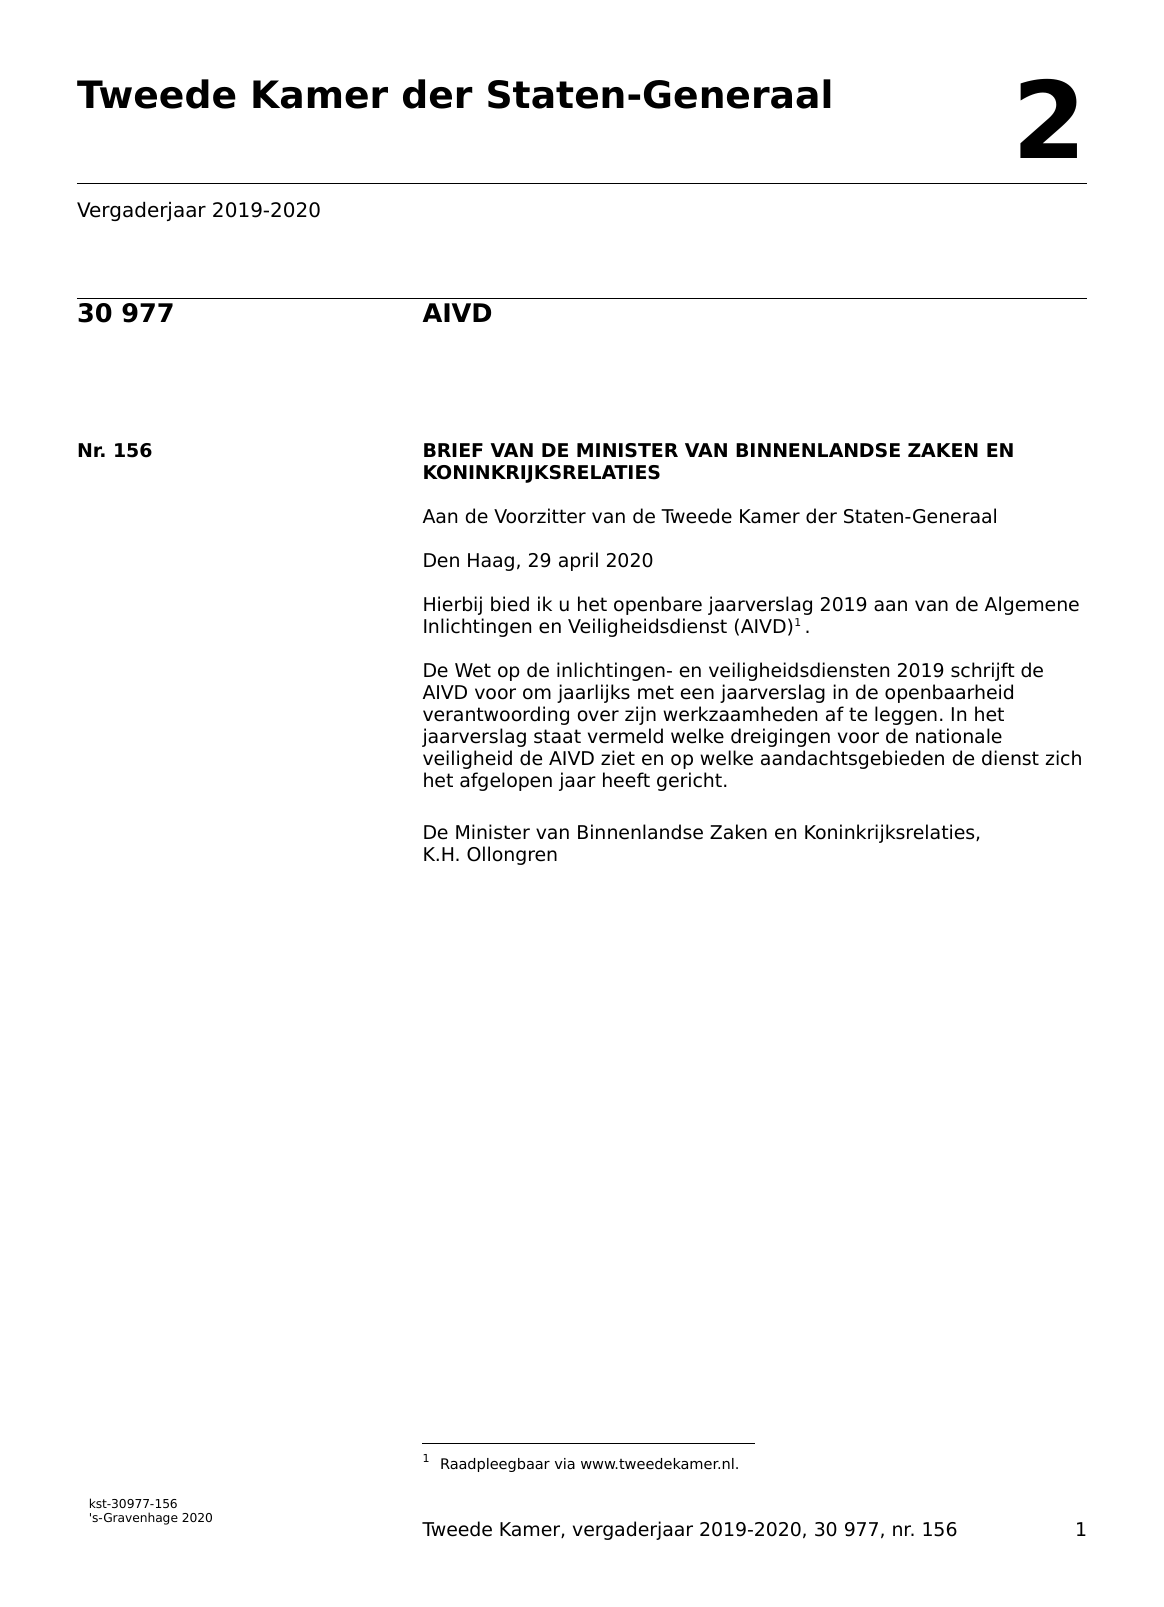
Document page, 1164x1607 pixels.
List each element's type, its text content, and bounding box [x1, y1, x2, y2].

table_cell Vergaderjaar 2019-2020 [77, 184, 1087, 298]
text kst-30977-156 [88, 1497, 323, 1511]
text Hierbij bied ik u het openbare jaarverslag 2019 aan van de Algemene Inlichtingen en Veiligheidsdienst (AIVD). [422, 594, 1087, 638]
text 's-Gravenhage 2020 [88, 1511, 323, 1525]
subtitle Nr. 156 BRIEF VAN DE MINISTER VAN BINNENLANDSE ZAKEN EN KONINKRIJKSRELATIES [77, 440, 1087, 484]
subtitle 30 977 AIVD [77, 299, 1087, 329]
text De Wet op de inlichtingen- en veiligheidsdiensten 2019 schrijft de AIVD voor om jaarlijks met een jaarverslag in de openbaarheid verantwoording over zijn werkzaamheden af te leggen. In het jaarverslag staat vermeld welke dreigingen voor de nationale veiligheid de AIVD ziet en op welke aandachtsgebieden de dienst zich het afgelopen jaar heeft gericht. [422, 660, 1087, 792]
table_header 2 [886, 59, 1087, 183]
text Aan de Voorzitter van de Tweede Kamer der Staten-Generaal [422, 506, 1087, 528]
text Raadpleegbaar via www.tweedekamer.nl. [422, 1452, 1087, 1474]
text De Minister van Binnenlandse Zaken en Koninkrijksrelaties, K.H. Ollongren [422, 822, 1087, 866]
text Den Haag, 29 april 2020 [422, 550, 1087, 572]
table_header Tweede Kamer der Staten-Generaal [77, 59, 886, 183]
